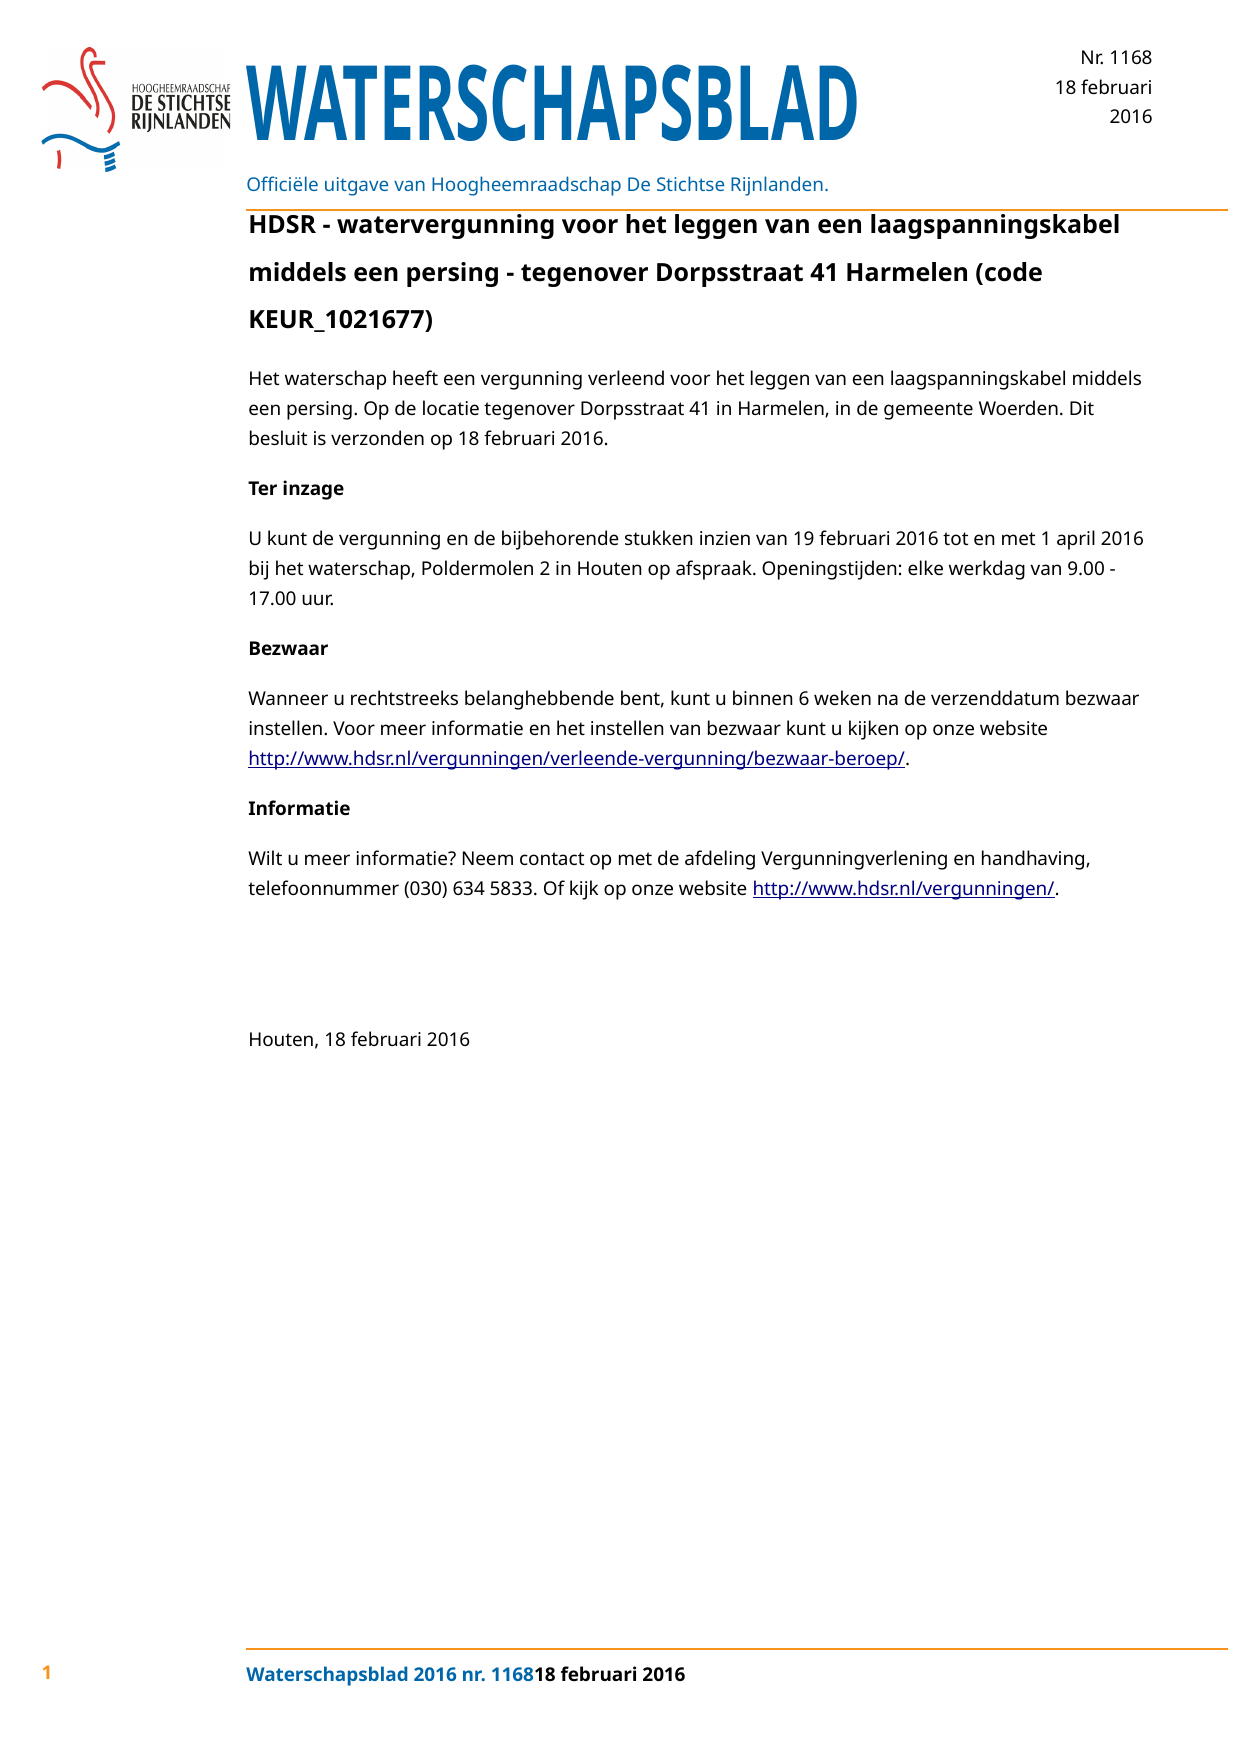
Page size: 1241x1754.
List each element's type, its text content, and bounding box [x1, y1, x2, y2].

text Houten, 18 februari 2016 [248, 1026, 1152, 1052]
text Bezwaar [248, 635, 1152, 661]
picture [41, 47, 231, 172]
text U kunt de vergunning en de bijbehorende stukken inzien van 19 februari 2016 tot en met 1 april 2016 bij het waterschap, Poldermolen 2 in Houten op afspraak. Openingstijden: elke werkdag van 9.00 - 17.00 uur. [248, 526, 1152, 610]
text Informatie [248, 795, 1152, 821]
text Wanneer u rechtstreeks belanghebbende bent, kunt u binnen 6 weken na de verzenddatum bezwaar instellen. Voor meer informatie en het instellen van bezwaar kunt u kijken op onze website http://www.hdsr.nl/vergunningen/verleende-vergunning/bezwaar-beroep/. [248, 686, 1152, 770]
text Ter inzage [248, 475, 1152, 501]
text HDSR - watervergunning voor het leggen van een laagspanningskabel middels een persing - tegenover Dorpsstraat 41 Harmelen (code KEUR_1021677) [248, 211, 1152, 336]
text Wilt u meer informatie? Neem contact op met de afdeling Vergunningverlening en handhaving, telefoonnummer (030) 634 5833. Of kijk op onze website http://www.hdsr.nl/vergunningen/. [248, 846, 1152, 901]
text Het waterschap heeft een vergunning verleend voor het leggen van een laagspanningskabel middels een persing. Op de locatie tegenover Dorpsstraat 41 in Harmelen, in de gemeente Woerden. Dit besluit is verzonden op 18 februari 2016. [248, 366, 1152, 450]
